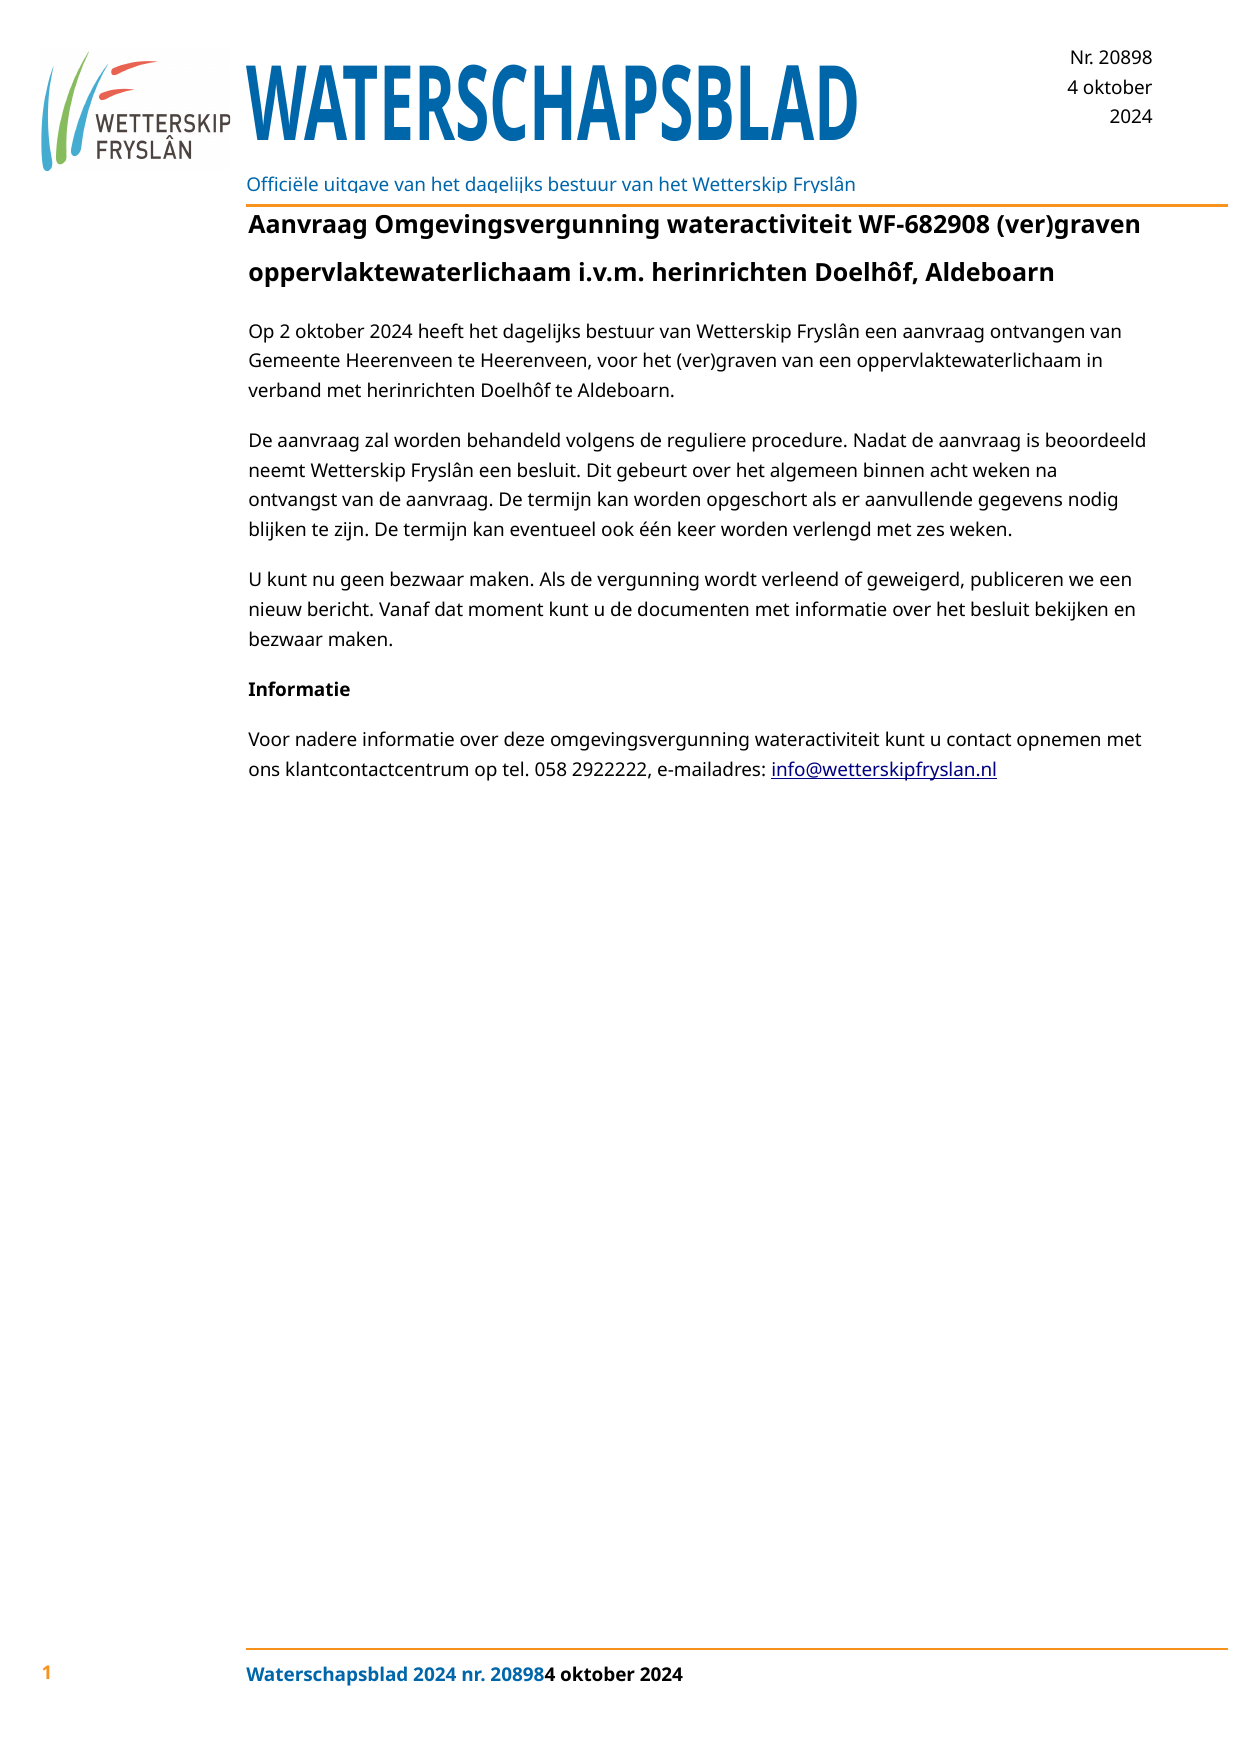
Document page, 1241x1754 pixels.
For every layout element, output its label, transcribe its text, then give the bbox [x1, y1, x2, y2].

text U kunt nu geen bezwaar maken. Als de vergunning wordt verleend of geweigerd, publiceren we een nieuw bericht. Vanaf dat moment kunt u de documenten met informatie over het besluit bekijken en bezwaar maken. [248, 567, 1152, 652]
text De aanvraag zal worden behandeld volgens de reguliere procedure. Nadat de aanvraag is beoordeeld neemt Wetterskip Fryslân een besluit. Dit gebeurt over het algemeen binnen acht weken na ontvangst van de aanvraag. De termijn kan worden opgeschort als er aanvullende gegevens nodig blijken te zijn. De termijn kan eventueel ook één keer worden verlengd met zes weken. [248, 427, 1152, 542]
text Informatie [248, 676, 1152, 702]
text Aanvraag Omgevingsvergunning wateractiviteit WF-682908 (ver)graven oppervlaktewaterlichaam i.v.m. herinrichten Doelhôf, Aldeboarn [248, 207, 1152, 288]
text Op 2 oktober 2024 heeft het dagelijks bestuur van Wetterskip Fryslân een aanvraag ontvangen van Gemeente Heerenveen te Heerenveen, voor het (ver)graven van een oppervlaktewaterlichaam in verband met herinrichten Doelhôf te Aldeboarn. [248, 318, 1152, 403]
picture [41, 47, 231, 172]
text Voor nadere informatie over deze omgevingsvergunning wateractiviteit kunt u contact opnemen met ons klantcontactcentrum op tel. 058 2922222, e-mailadres: info@wetterskipfryslan.nl [248, 727, 1152, 782]
